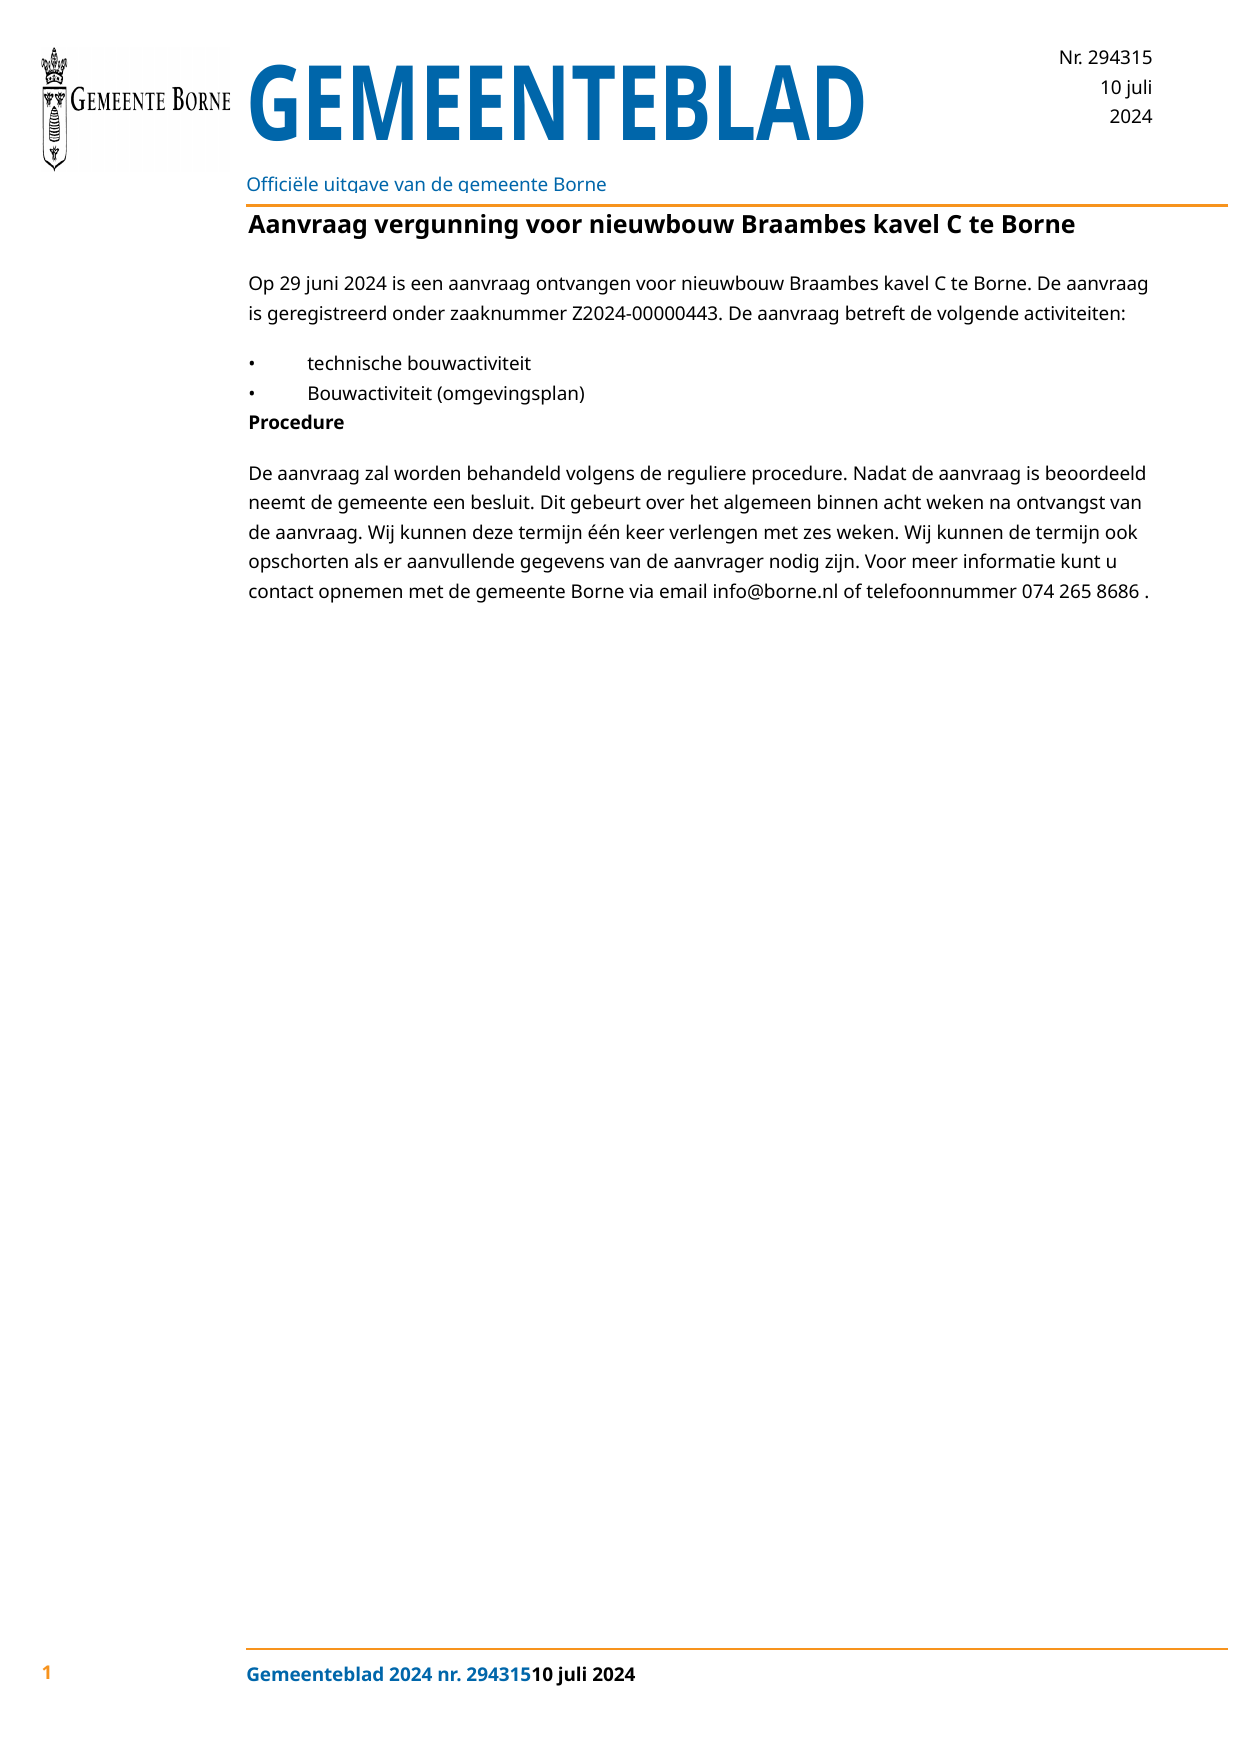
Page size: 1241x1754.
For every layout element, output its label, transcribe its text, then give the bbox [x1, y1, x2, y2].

list Bouwactiviteit (omgevingsplan) [248, 380, 1152, 406]
text Procedure [248, 409, 1152, 435]
text De aanvraag zal worden behandeld volgens de reguliere procedure. Nadat de aanvraag is beoordeeld neemt de gemeente een besluit. Dit gebeurt over het algemeen binnen acht weken na ontvangst van de aanvraag. Wij kunnen deze termijn één keer verlengen met zes weken. Wij kunnen de termijn ook opschorten als er aanvullende gegevens van de aanvrager nodig zijn. Voor meer informatie kunt u contact opnemen met de gemeente Borne via email info@borne.nl of telefoonnummer 074 265 8686 . [248, 460, 1152, 604]
text Op 29 juni 2024 is een aanvraag ontvangen voor nieuwbouw Braambes kavel C te Borne. De aanvraag is geregistreerd onder zaaknummer Z2024-00000443. De aanvraag betreft de volgende activiteiten: [248, 270, 1152, 326]
list technische bouwactiviteit [248, 350, 1152, 376]
text Aanvraag vergunning voor nieuwbouw Braambes kavel C te Borne [248, 207, 1152, 241]
picture [41, 47, 231, 172]
